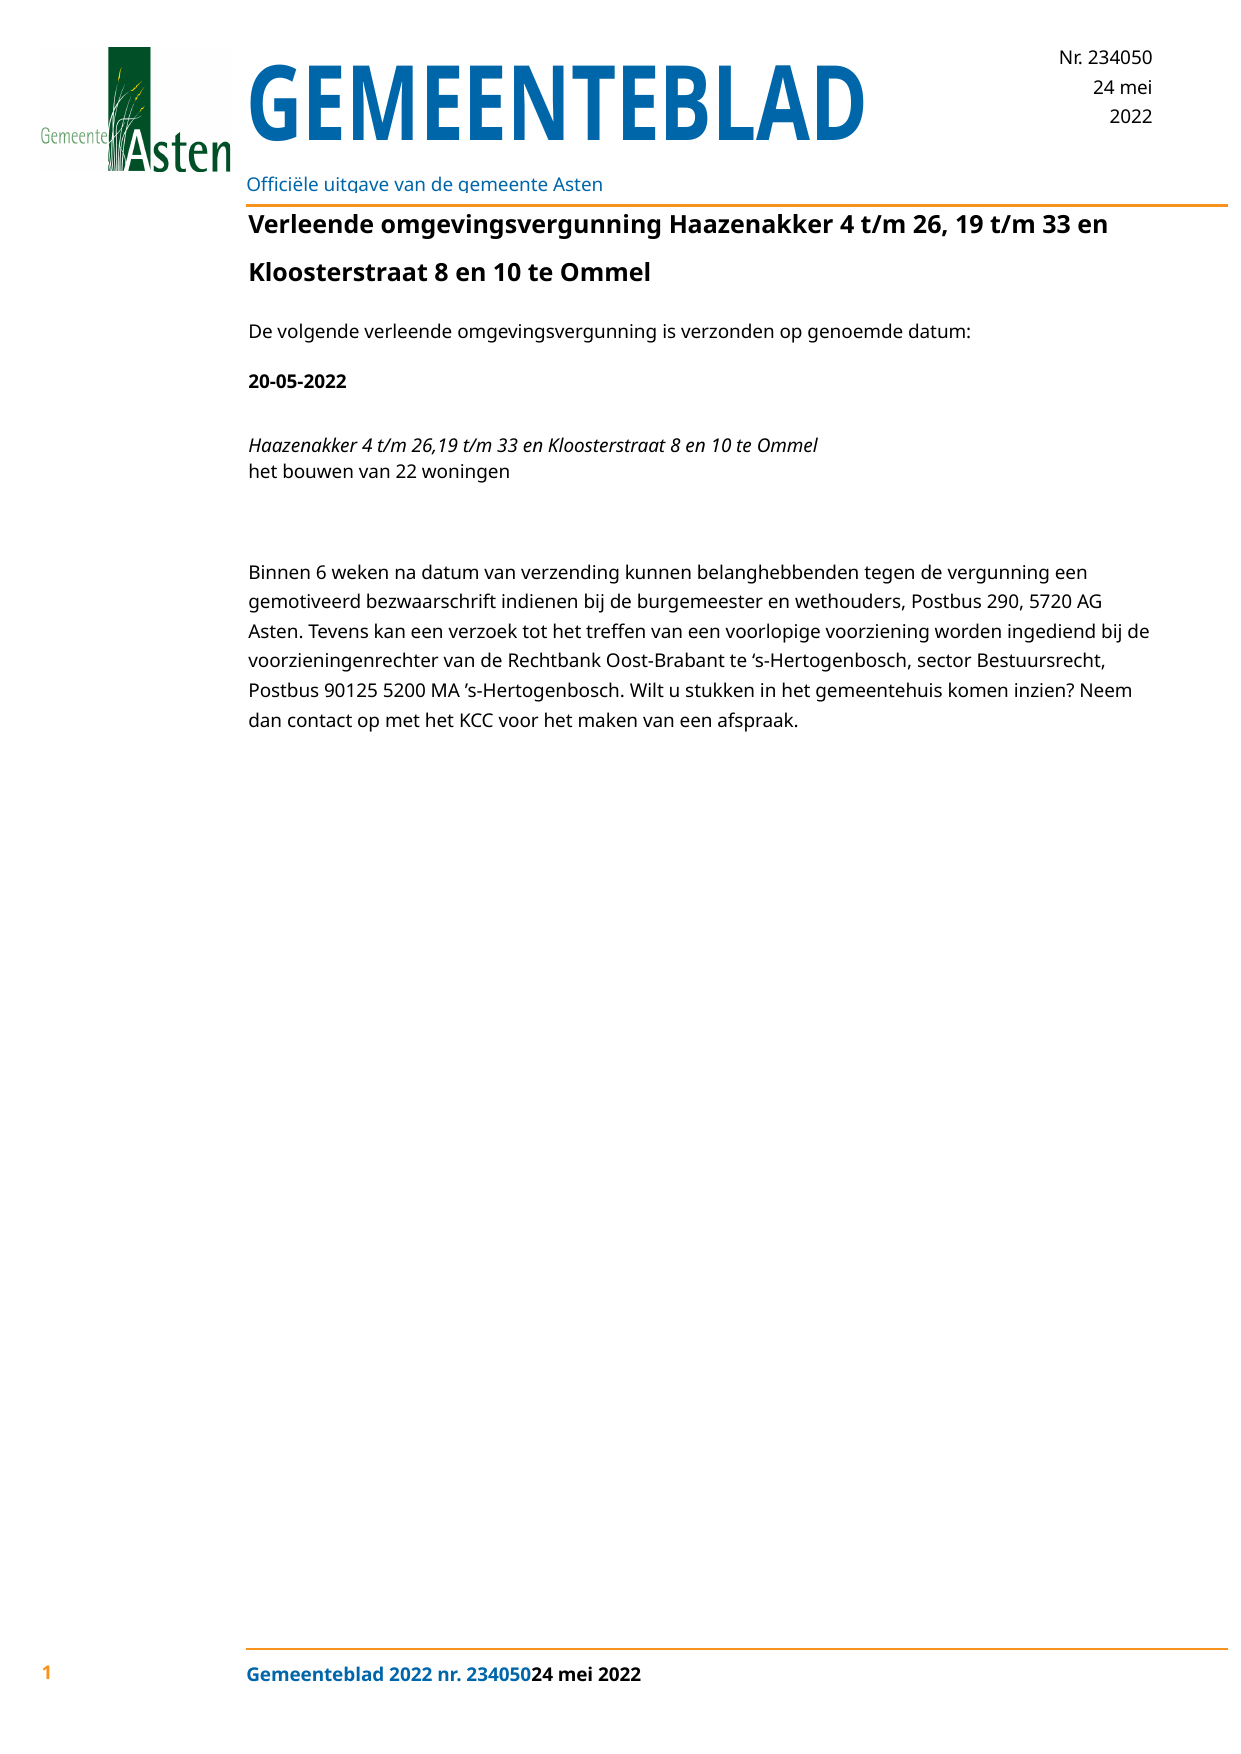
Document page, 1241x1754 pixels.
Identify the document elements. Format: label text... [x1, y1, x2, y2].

picture [41, 47, 231, 172]
text Haazenakker 4 t/m 26,19 t/m 33 en Kloosterstraat 8 en 10 te Ommel [248, 432, 1152, 458]
text Verleende omgevingsvergunning Haazenakker 4 t/m 26, 19 t/m 33 en Kloosterstraat 8 en 10 te Ommel [248, 207, 1152, 288]
text De volgende verleende omgevingsvergunning is verzonden op genoemde datum: [248, 318, 1152, 344]
text het bouwen van 22 woningen [248, 458, 1152, 484]
text Binnen 6 weken na datum van verzending kunnen belanghebbenden tegen de vergunning een gemotiveerd bezwaarschrift indienen bij de burgemeester en wethouders, Postbus 290, 5720 AG Asten. Tevens kan een verzoek tot het treffen van een voorlopige voorziening worden ingediend bij de voorzieningenrechter van de Rechtbank Oost-Brabant te ‘s-Hertogenbosch, sector Bestuursrecht, Postbus 90125 5200 MA ’s-Hertogenbosch. Wilt u stukken in het gemeentehuis komen inzien? Neem dan contact op met het KCC voor het maken van een afspraak. [248, 559, 1152, 732]
text 20-05-2022 [248, 368, 1152, 394]
